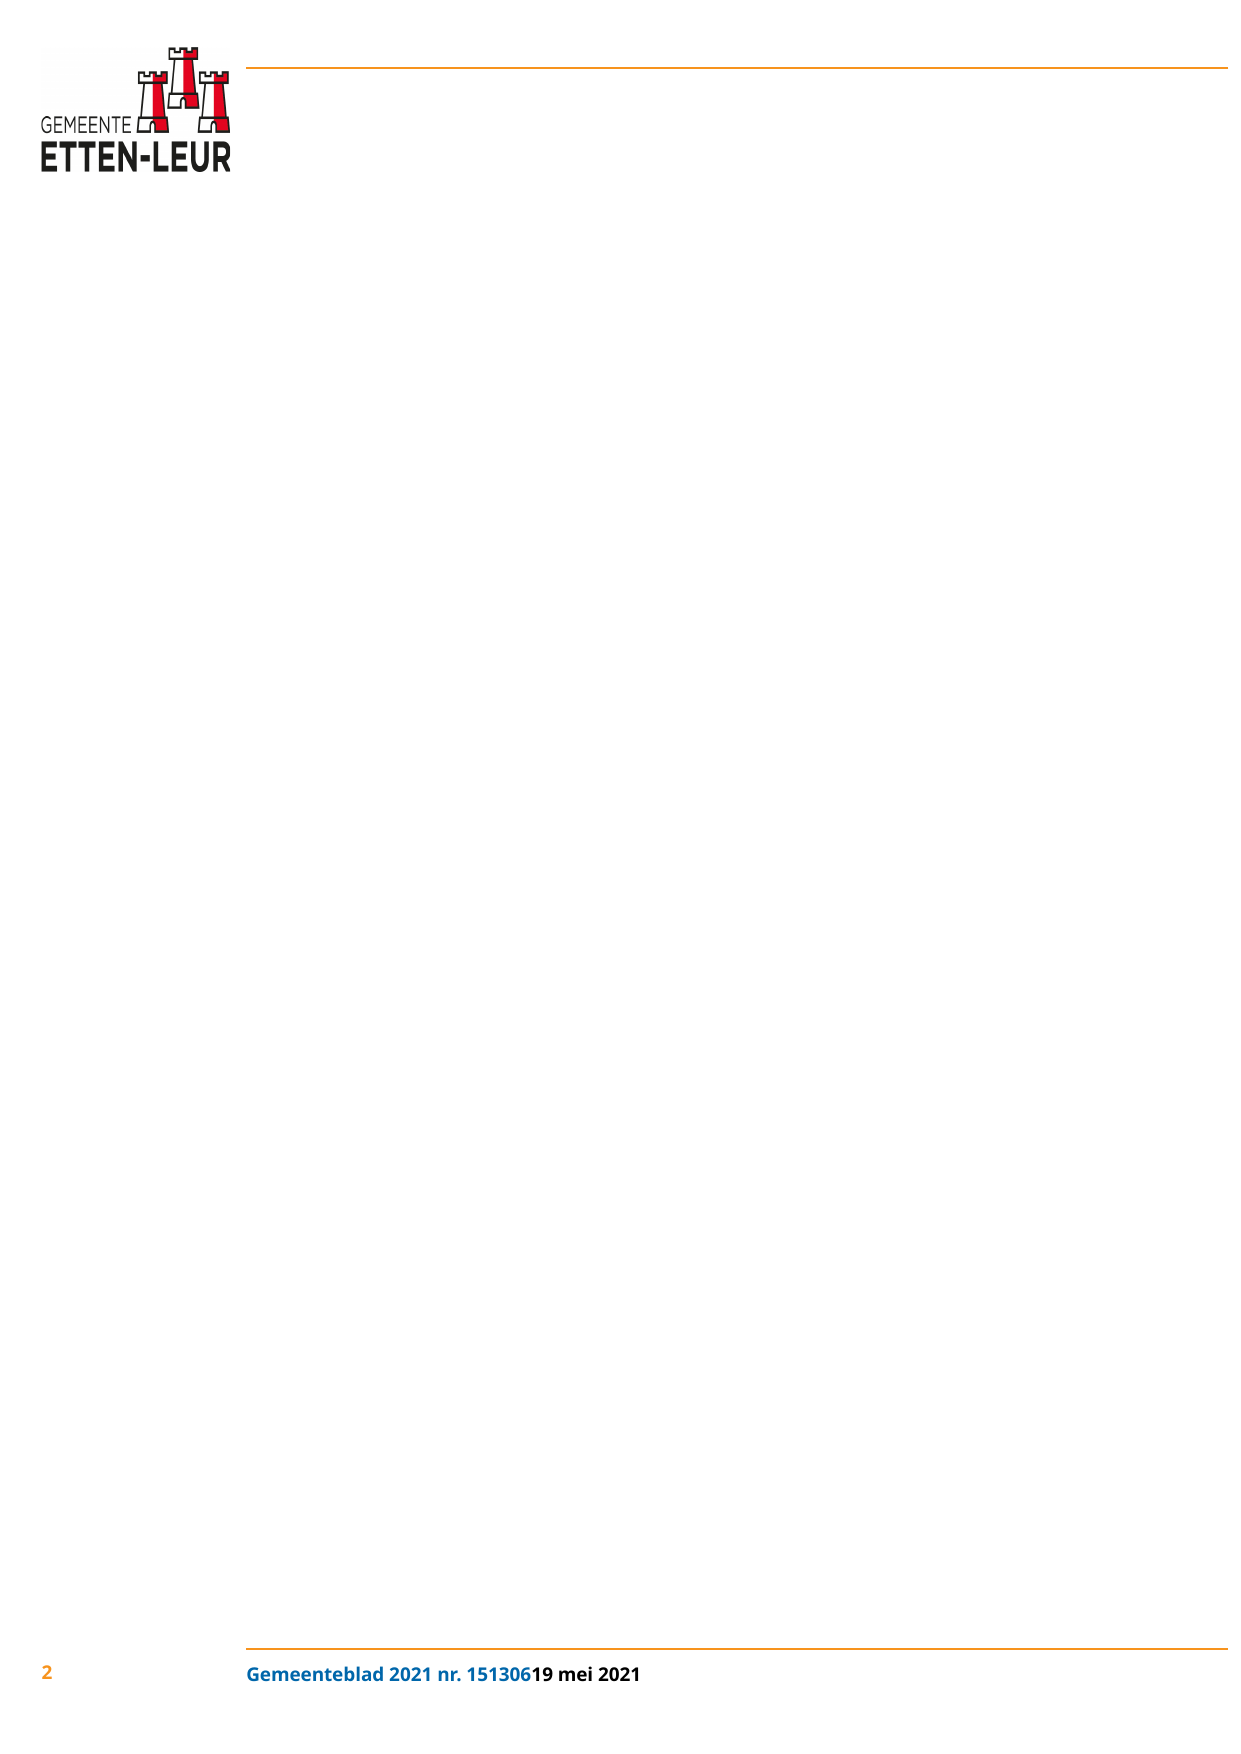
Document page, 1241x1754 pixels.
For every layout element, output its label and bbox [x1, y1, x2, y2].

picture [41, 47, 231, 172]
